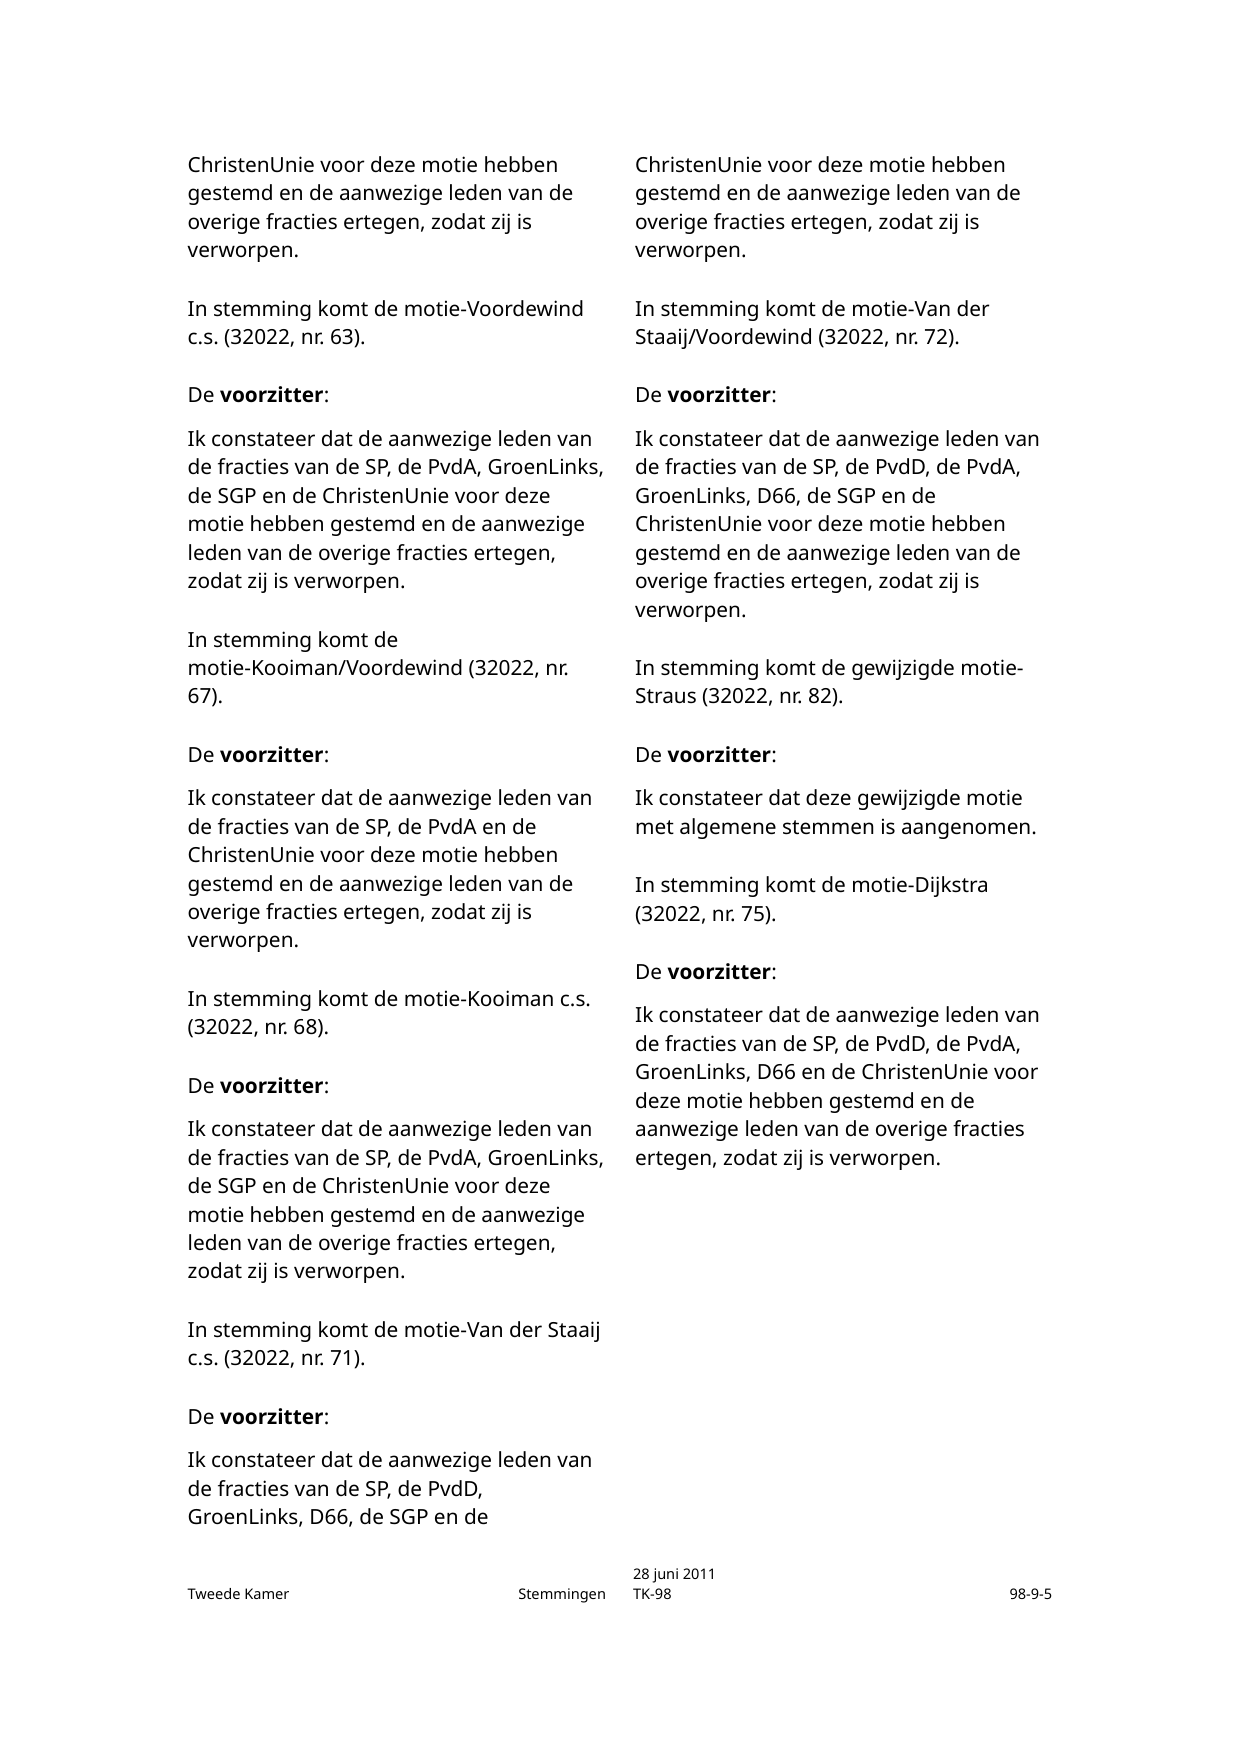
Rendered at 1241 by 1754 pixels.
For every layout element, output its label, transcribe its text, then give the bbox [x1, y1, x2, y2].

text Ik constateer dat de aanwezige leden van de fracties van de SP, de PvdD, de PvdA, GroenLinks, D66, de SGP en de ChristenUnie voor deze motie hebben gestemd en de aanwezige leden van de overige fracties ertegen, zodat zij is verworpen. [635, 424, 1053, 623]
text De voorzitter: [635, 381, 1053, 409]
text ChristenUnie voor deze motie hebben gestemd en de aanwezige leden van de overige fracties ertegen, zodat zij is verworpen. [187, 150, 605, 264]
text In stemming komt de motie-Van der Staaij c.s. (32022, nr. 71). [187, 1315, 605, 1372]
text In stemming komt de motie-Voordewind c.s. (32022, nr. 63). [187, 294, 605, 351]
text De voorzitter: [187, 381, 605, 409]
text Ik constateer dat de aanwezige leden van de fracties van de SP, de PvdA, GroenLinks, de SGP en de ChristenUnie voor deze motie hebben gestemd en de aanwezige leden van de overige fracties ertegen, zodat zij is verworpen. [187, 424, 605, 595]
text De voorzitter: [635, 740, 1053, 768]
text De voorzitter: [187, 1071, 605, 1099]
text Ik constateer dat de aanwezige leden van de fracties van de SP, de PvdA en de ChristenUnie voor deze motie hebben gestemd en de aanwezige leden van de overige fracties ertegen, zodat zij is verworpen. [187, 783, 605, 954]
text Ik constateer dat de aanwezige leden van de fracties van de SP, de PvdD, GroenLinks, D66, de SGP en de [187, 1445, 605, 1531]
text Ik constateer dat de aanwezige leden van de fracties van de SP, de PvdA, GroenLinks, de SGP en de ChristenUnie voor deze motie hebben gestemd en de aanwezige leden van de overige fracties ertegen, zodat zij is verworpen. [187, 1114, 605, 1285]
text In stemming komt de motie-Kooiman/Voordewind (32022, nr. 67). [187, 625, 605, 710]
text Ik constateer dat de aanwezige leden van de fracties van de SP, de PvdD, de PvdA, GroenLinks, D66 en de ChristenUnie voor deze motie hebben gestemd en de aanwezige leden van de overige fracties ertegen, zodat zij is verworpen. [635, 1001, 1053, 1171]
text Ik constateer dat deze gewijzigde motie met algemene stemmen is aangenomen. [635, 783, 1053, 840]
text ChristenUnie voor deze motie hebben gestemd en de aanwezige leden van de overige fracties ertegen, zodat zij is verworpen. [635, 150, 1053, 264]
text In stemming komt de motie-Kooiman c.s. (32022, nr. 68). [187, 984, 605, 1041]
text In stemming komt de gewijzigde motie-Straus (32022, nr. 82). [635, 653, 1053, 710]
text In stemming komt de motie-Van der Staaij/Voordewind (32022, nr. 72). [635, 294, 1053, 351]
text In stemming komt de motie-Dijkstra (32022, nr. 75). [635, 870, 1053, 927]
text De voorzitter: [187, 740, 605, 768]
text De voorzitter: [635, 957, 1053, 986]
text De voorzitter: [187, 1402, 605, 1430]
